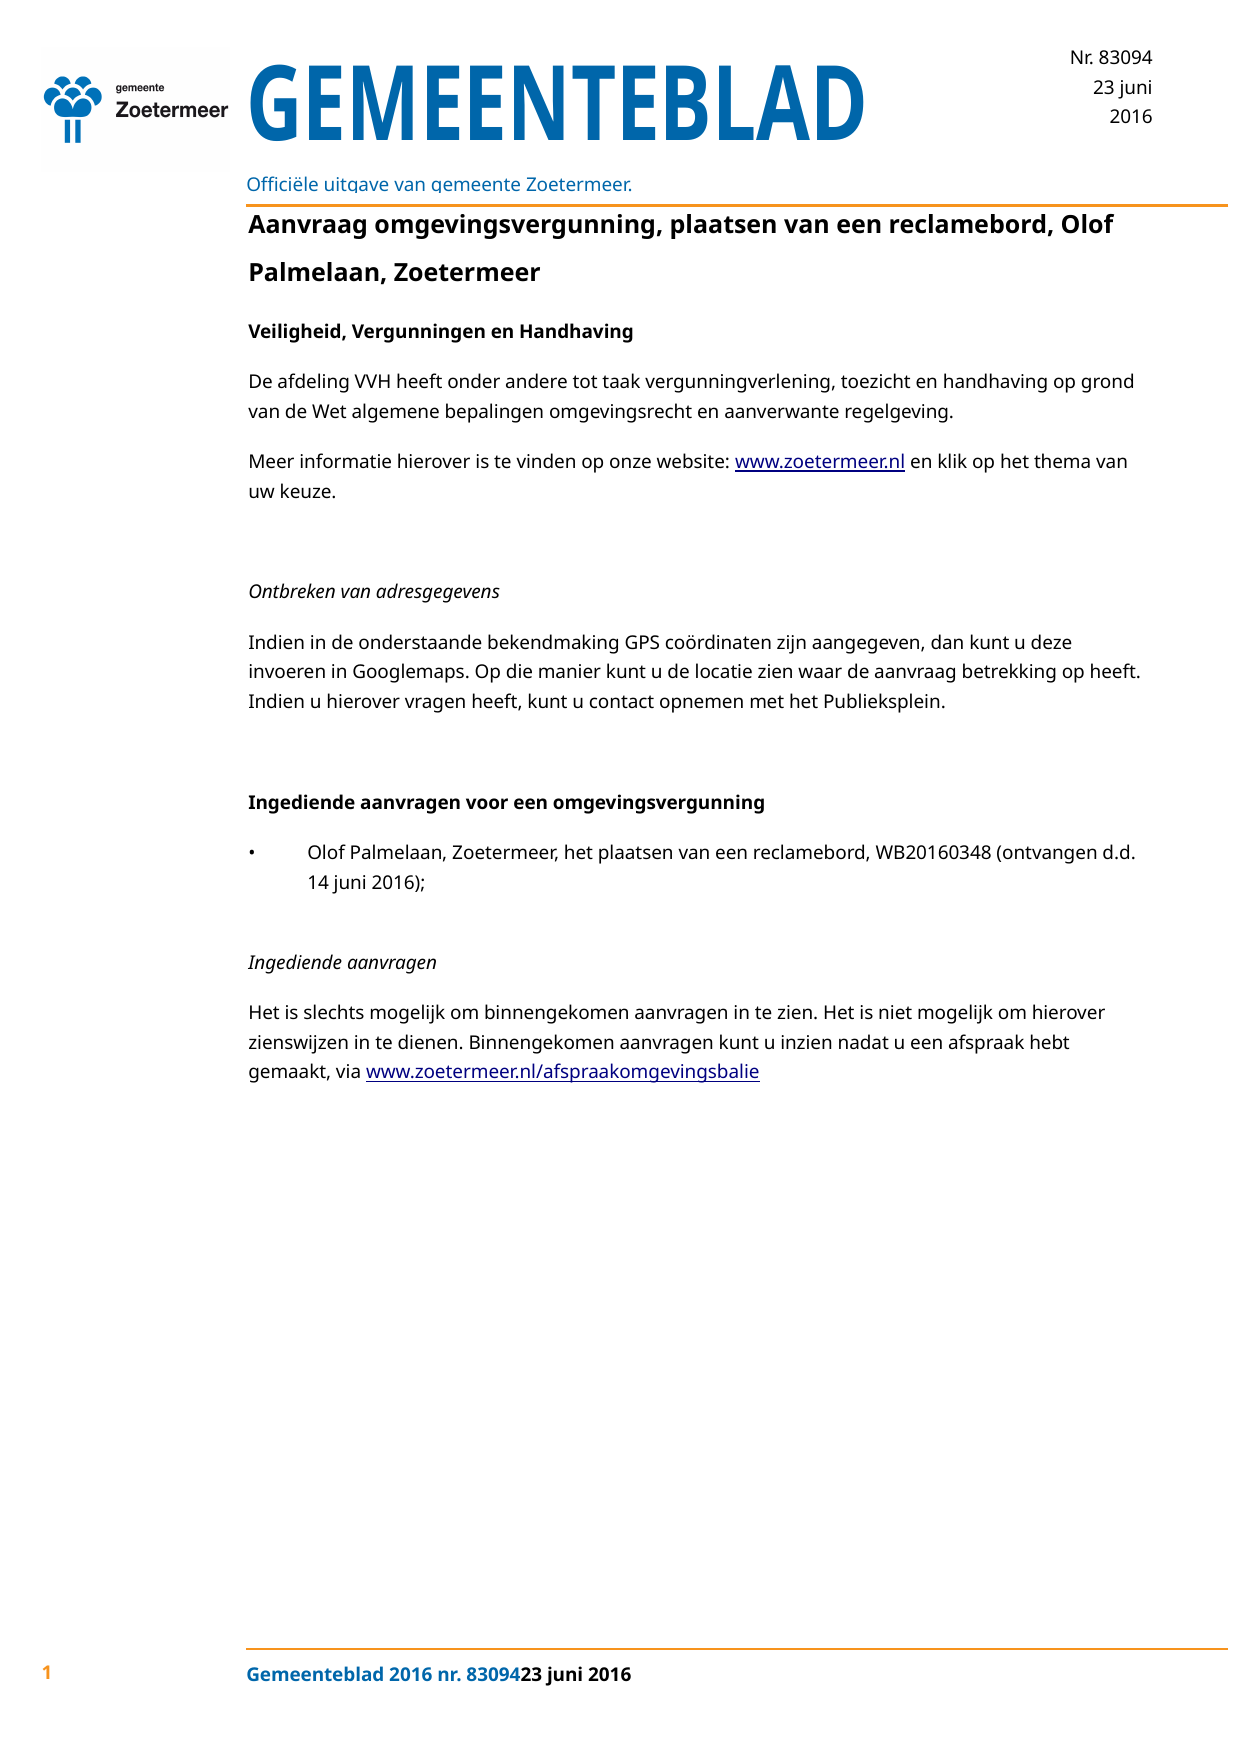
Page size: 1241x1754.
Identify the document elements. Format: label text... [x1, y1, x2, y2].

text Ontbreken van adresgegevens [248, 579, 1152, 604]
text Meer informatie hierover is te vinden op onze website: www.zoetermeer.nl en klik op het thema van uw keuze. [248, 448, 1152, 504]
list Olof Palmelaan, Zoetermeer, het plaatsen van een reclamebord, WB20160348 (ontvangen d.d. 14 juni 2016); [248, 839, 1152, 895]
text Aanvraag omgevingsvergunning, plaatsen van een reclamebord, Olof Palmelaan, Zoetermeer [248, 207, 1152, 288]
text Ingediende aanvragen voor een omgevingsvergunning [248, 789, 1152, 815]
text De afdeling VVH heeft onder andere tot taak vergunningverlening, toezicht en handhaving op grond van de Wet algemene bepalingen omgevingsrecht en aanverwante regelgeving. [248, 368, 1152, 424]
text Het is slechts mogelijk om binnengekomen aanvragen in te zien. Het is niet mogelijk om hierover zienswijzen in te dienen. Binnengekomen aanvragen kunt u inzien nadat u een afspraak hebt gemaakt, via www.zoetermeer.nl/afspraakomgevingsbalie [248, 999, 1152, 1084]
text Indien in de onderstaande bekendmaking GPS coördinaten zijn aangegeven, dan kunt u deze invoeren in Googlemaps. Op die manier kunt u de locatie zien waar de aanvraag betrekking op heeft. Indien u hierover vragen heeft, kunt u contact opnemen met het Publieksplein. [248, 629, 1152, 714]
picture [41, 47, 231, 172]
text Veiligheid, Vergunningen en Handhaving [248, 318, 1152, 344]
text Ingediende aanvragen [248, 949, 1152, 975]
